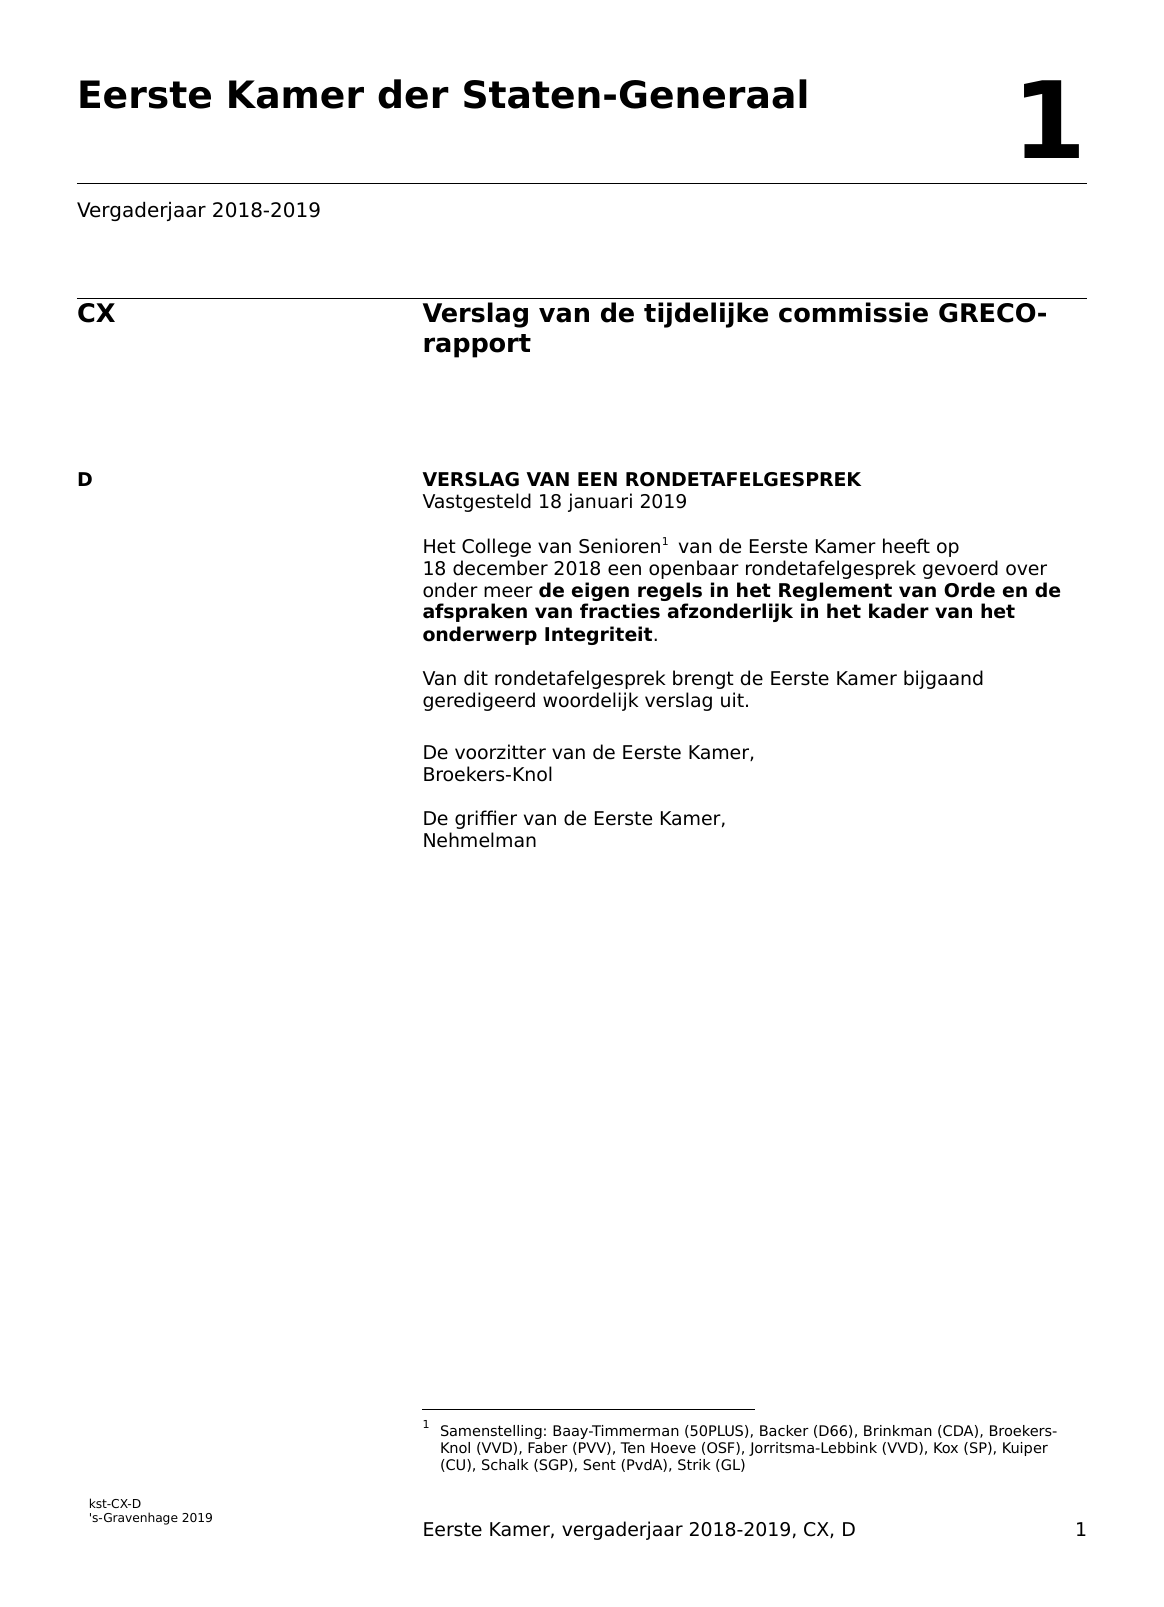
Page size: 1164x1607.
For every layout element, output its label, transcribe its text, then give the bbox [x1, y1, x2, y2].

text 's-Gravenhage 2019 [88, 1511, 323, 1525]
text Van dit rondetafelgesprek brengt de Eerste Kamer bijgaand geredigeerd woordelijk verslag uit. [422, 668, 1087, 712]
text Samenstelling: Baay-Timmerman (50PLUS), Backer (D66), Brinkman (CDA), Broekers-Knol (VVD), Faber (PVV), Ten Hoeve (OSF), Jorritsma-Lebbink (VVD), Kox (SP), Kuiper (CU), Schalk (SGP), Sent (PvdA), Strik (GL) [422, 1418, 1087, 1474]
table_cell Vergaderjaar 2018-2019 [77, 184, 1087, 298]
text Vastgesteld 18 januari 2019 [422, 491, 1087, 513]
text De voorzitter van de Eerste Kamer, Broekers-Knol [422, 742, 1087, 786]
text kst-CX-D [88, 1497, 323, 1511]
table_header Eerste Kamer der Staten-Generaal [77, 59, 886, 183]
text Het College van Senioren van de Eerste Kamer heeft op 18 december 2018 een openbaar rondetafelgesprek gevoerd over onder meer de eigen regels in het Reglement van Orde en de afspraken van fracties afzonderlijk in het kader van het onderwerp Integriteit. [422, 536, 1087, 645]
text De griffier van de Eerste Kamer, Nehmelman [422, 808, 1087, 852]
table_header 1 [886, 59, 1087, 183]
subtitle CX Verslag van de tijdelijke commissie GRECO-rapport [77, 299, 1087, 358]
subtitle D VERSLAG VAN EEN RONDETAFELGESPREK [77, 469, 1087, 491]
